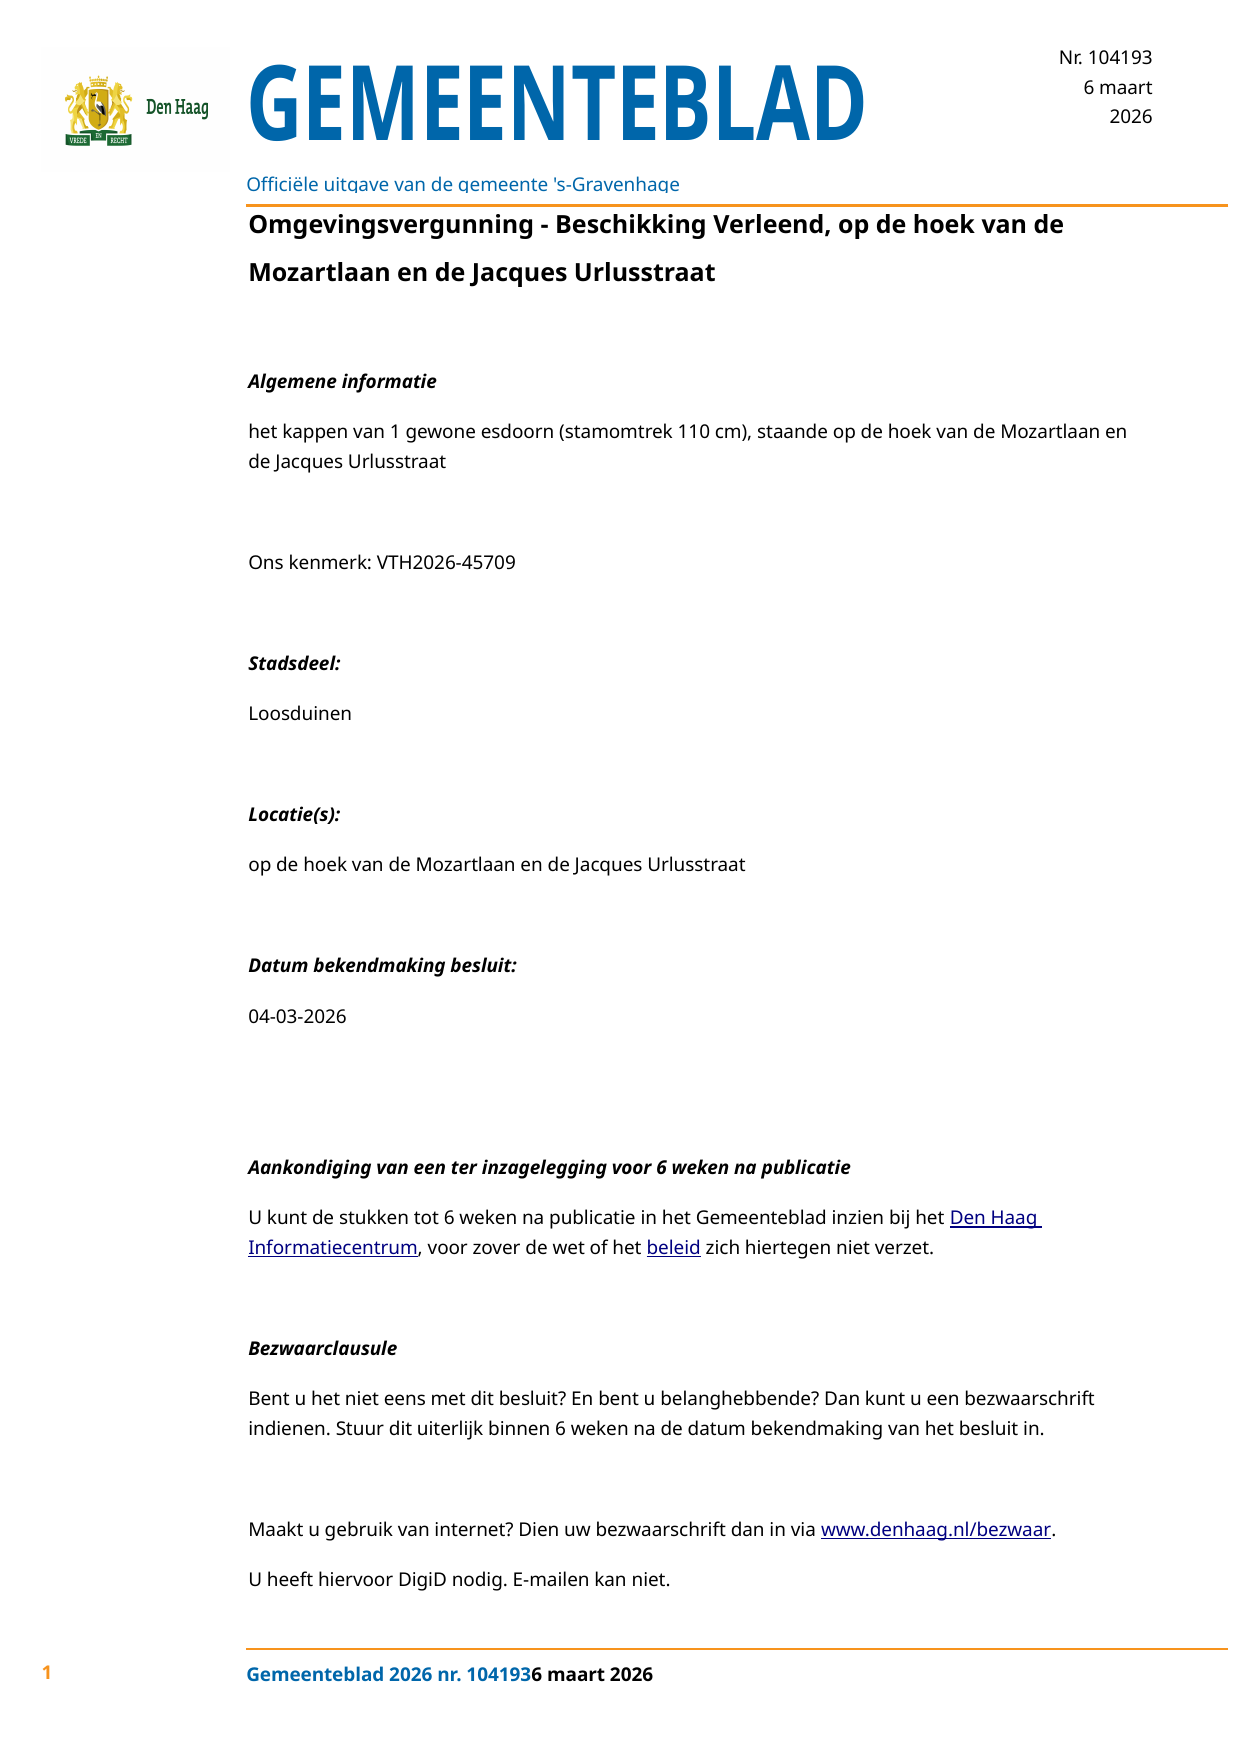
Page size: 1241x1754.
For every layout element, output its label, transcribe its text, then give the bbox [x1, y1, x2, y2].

text Maakt u gebruik van internet? Dien uw bezwaarschrift dan in via www.denhaag.nl/bezwaar. [248, 1516, 1152, 1542]
text Aankondiging van een ter inzagelegging voor 6 weken na publicatie [248, 1154, 1152, 1180]
picture [41, 47, 231, 172]
text Omgevingsvergunning - Beschikking Verleend, op de hoek van de Mozartlaan en de Jacques Urlusstraat [248, 207, 1152, 288]
text Datum bekendmaking besluit: [248, 952, 1152, 978]
text U kunt de stukken tot 6 weken na publicatie in het Gemeenteblad inzien bij het Den Haag Informatiecentrum, voor zover de wet of het beleid zich hiertegen niet verzet. [248, 1204, 1152, 1260]
text het kappen van 1 gewone esdoorn (stamomtrek 110 cm), staande op de hoek van de Mozartlaan en de Jacques Urlusstraat [248, 419, 1152, 474]
text U heeft hiervoor DigiD nodig. E-mailen kan niet. [248, 1566, 1152, 1592]
text Algemene informatie [248, 368, 1152, 394]
text Bent u het niet eens met dit besluit? En bent u belanghebbende? Dan kunt u een bezwaarschrift indienen. Stuur dit uiterlijk binnen 6 weken na de datum bekendmaking van het besluit in. [248, 1385, 1152, 1441]
text Ons kenmerk: VTH2026-45709 [248, 549, 1152, 575]
text Loosduinen [248, 700, 1152, 726]
text op de hoek van de Mozartlaan en de Jacques Urlusstraat [248, 852, 1152, 877]
text Stadsdeel: [248, 650, 1152, 676]
text 04-03-2026 [248, 1003, 1152, 1029]
text Bezwaarclausule [248, 1335, 1152, 1361]
text Locatie(s): [248, 801, 1152, 827]
